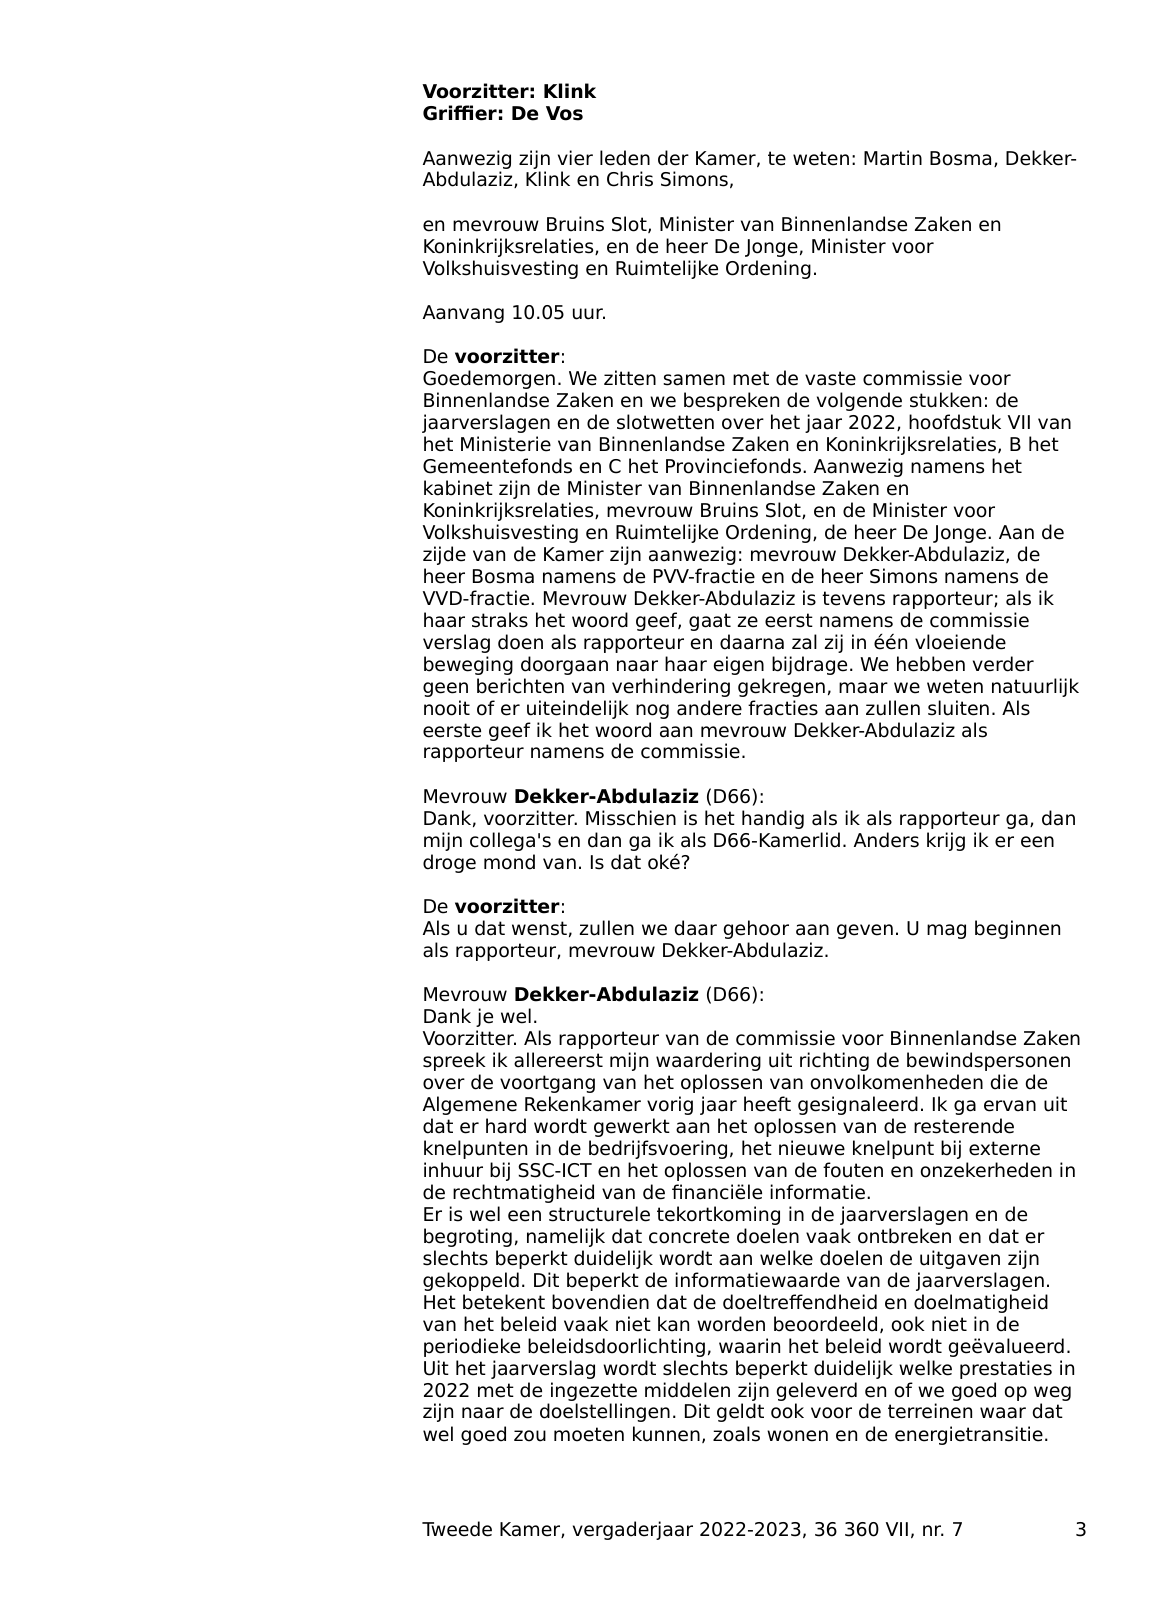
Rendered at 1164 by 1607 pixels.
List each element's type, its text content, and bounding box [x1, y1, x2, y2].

text Goedemorgen. We zitten samen met de vaste commissie voor Binnenlandse Zaken en we bespreken de volgende stukken: de jaarverslagen en de slotwetten over het jaar 2022, hoofdstuk VII van het Ministerie van Binnenlandse Zaken en Koninkrijksrelaties, B het Gemeentefonds en C het Provinciefonds. Aanwezig namens het kabinet zijn de Minister van Binnenlandse Zaken en Koninkrijksrelaties, mevrouw Bruins Slot, en de Minister voor Volkshuisvesting en Ruimtelijke Ordening, de heer De Jonge. Aan de zijde van de Kamer zijn aanwezig: mevrouw Dekker-Abdulaziz, de heer Bosma namens de PVV-fractie en de heer Simons namens de VVD-fractie. Mevrouw Dekker-Abdulaziz is tevens rapporteur; als ik haar straks het woord geef, gaat ze eerst namens de commissie verslag doen als rapporteur en daarna zal zij in één vloeiende beweging doorgaan naar haar eigen bijdrage. We hebben verder geen berichten van verhindering gekregen, maar we weten natuurlijk nooit of er uiteindelijk nog andere fracties aan zullen sluiten. Als eerste geef ik het woord aan mevrouw Dekker-Abdulaziz als rapporteur namens de commissie. [422, 368, 1087, 763]
text Mevrouw Dekker-Abdulaziz (D66): [422, 984, 1087, 1006]
text Dank je wel. [422, 1006, 1087, 1028]
text Als u dat wenst, zullen we daar gehoor aan geven. U mag beginnen als rapporteur, mevrouw Dekker-Abdulaziz. [422, 918, 1087, 962]
text De voorzitter: [422, 896, 1087, 918]
text Er is wel een structurele tekortkoming in de jaarverslagen en de begroting, namelijk dat concrete doelen vaak ontbreken en dat er slechts beperkt duidelijk wordt aan welke doelen de uitgaven zijn gekoppeld. Dit beperkt de informatiewaarde van de jaarverslagen. Het betekent bovendien dat de doeltreffendheid en doelmatigheid van het beleid vaak niet kan worden beoordeeld, ook niet in de periodieke beleidsdoorlichting, waarin het beleid wordt geëvalueerd. Uit het jaarverslag wordt slechts beperkt duidelijk welke prestaties in 2022 met de ingezette middelen zijn geleverd en of we goed op weg zijn naar de doelstellingen. Dit geldt ook voor de terreinen waar dat wel goed zou moeten kunnen, zoals wonen en de energietransitie. [422, 1204, 1087, 1445]
text en mevrouw Bruins Slot, Minister van Binnenlandse Zaken en Koninkrijksrelaties, en de heer De Jonge, Minister voor Volkshuisvesting en Ruimtelijke Ordening. [422, 213, 1087, 279]
text Voorzitter. Als rapporteur van de commissie voor Binnenlandse Zaken spreek ik allereerst mijn waardering uit richting de bewindspersonen over de voortgang van het oplossen van onvolkomenheden die de Algemene Rekenkamer vorig jaar heeft gesignaleerd. Ik ga ervan uit dat er hard wordt gewerkt aan het oplossen van de resterende knelpunten in de bedrijfsvoering, het nieuwe knelpunt bij externe inhuur bij SSC-ICT en het oplossen van de fouten en onzekerheden in de rechtmatigheid van de financiële informatie. [422, 1028, 1087, 1204]
text Aanwezig zijn vier leden der Kamer, te weten: Martin Bosma, Dekker-Abdulaziz, Klink en Chris Simons, [422, 147, 1087, 191]
text Aanvang 10.05 uur. [422, 302, 1087, 324]
text Voorzitter: Klink [422, 81, 1087, 103]
text Mevrouw Dekker-Abdulaziz (D66): [422, 786, 1087, 808]
text Dank, voorzitter. Misschien is het handig als ik als rapporteur ga, dan mijn collega's en dan ga ik als D66-Kamerlid. Anders krijg ik er een droge mond van. Is dat oké? [422, 808, 1087, 873]
text Griffier: De Vos [422, 103, 1087, 125]
text De voorzitter: [422, 346, 1087, 368]
